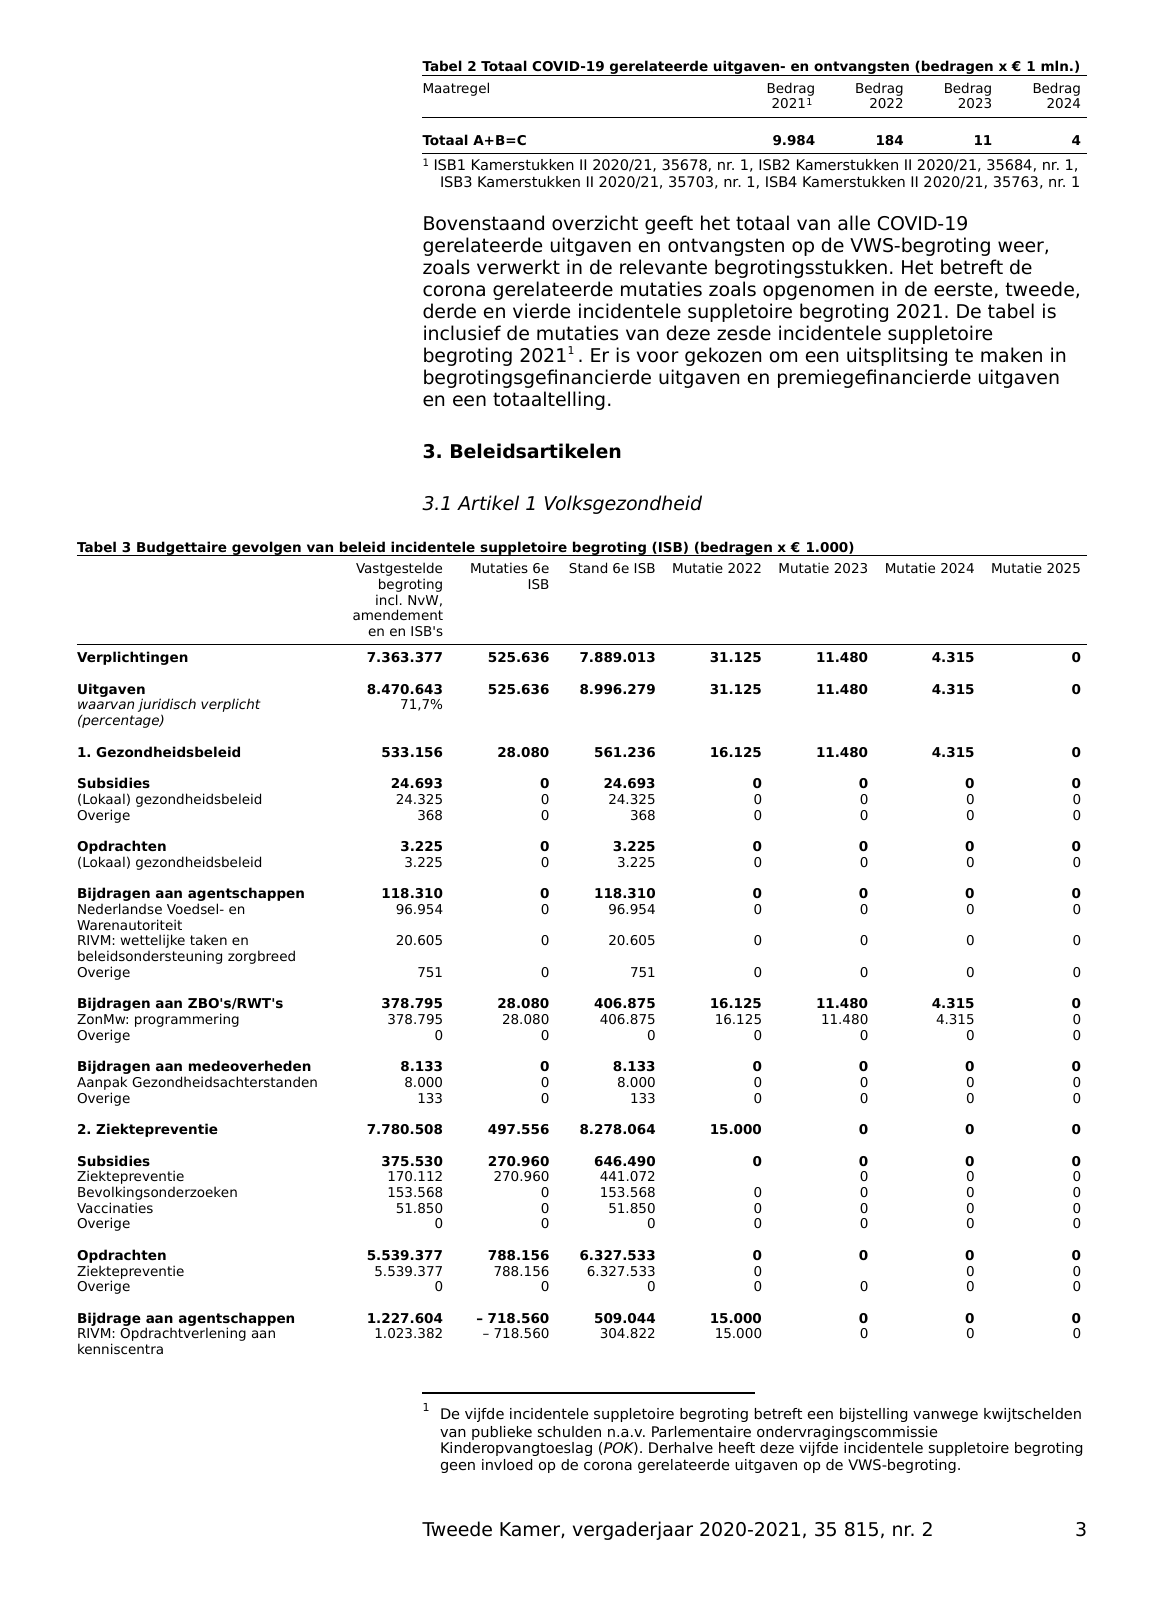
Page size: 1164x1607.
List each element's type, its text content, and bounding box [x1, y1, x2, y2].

table_cell 15.000 [661, 1326, 768, 1358]
table_cell 0 [768, 1090, 874, 1106]
table_cell 0 [980, 776, 1087, 792]
table_cell [732, 118, 821, 132]
table_cell [874, 823, 980, 839]
table_cell 11.480 [768, 744, 874, 760]
table_cell 0 [874, 1059, 980, 1075]
table_cell 0 [874, 1326, 980, 1358]
table_cell 4.315 [874, 996, 980, 1012]
table_cell [980, 980, 1087, 996]
table_cell 0 [768, 965, 874, 980]
table_cell [874, 1138, 980, 1153]
table_cell 0 [874, 933, 980, 964]
table_cell 0 [343, 1216, 449, 1232]
table_cell 0 [874, 902, 980, 933]
table_cell [661, 1169, 768, 1185]
table_cell [343, 666, 449, 681]
table_cell [449, 729, 555, 744]
table_cell 0 [874, 776, 980, 792]
table_cell 11.480 [768, 681, 874, 697]
table_cell 16.125 [661, 744, 768, 760]
table_cell Stand 6e ISB [555, 556, 661, 644]
table_cell 3.225 [555, 855, 661, 870]
table_cell 0 [661, 1216, 768, 1232]
table_cell Mutatie 2025 [980, 556, 1087, 644]
table_cell 3.225 [343, 839, 449, 854]
table_cell [343, 870, 449, 886]
table_cell [77, 870, 342, 886]
table_cell 525.636 [449, 645, 555, 666]
table_cell 0 [768, 1248, 874, 1263]
table_cell [449, 1232, 555, 1248]
table_cell 24.693 [343, 776, 449, 792]
table_cell [874, 870, 980, 886]
table_cell [555, 870, 661, 886]
table_cell 0 [768, 1075, 874, 1090]
table_cell Ziektepreventie [77, 1169, 342, 1185]
table_cell Uitgaven [77, 681, 342, 697]
table_cell [980, 729, 1087, 744]
table_cell 0 [768, 839, 874, 854]
table_cell 0 [980, 1059, 1087, 1075]
table_cell 0 [980, 1311, 1087, 1326]
table_cell [874, 1106, 980, 1122]
table_cell 0 [980, 1326, 1087, 1358]
table_cell 533.156 [343, 744, 449, 760]
table_cell 0 [980, 681, 1087, 697]
table_cell [874, 980, 980, 996]
table_cell 20.605 [343, 933, 449, 964]
table_cell 561.236 [555, 744, 661, 760]
table_cell 0 [449, 1216, 555, 1232]
table_cell 0 [980, 1075, 1087, 1090]
table_cell [77, 666, 342, 681]
table_cell 0 [449, 776, 555, 792]
table_cell 1.227.604 [343, 1311, 449, 1326]
table_cell 96.954 [343, 902, 449, 933]
table_cell [768, 697, 874, 729]
table_cell [874, 729, 980, 744]
table_cell 4.315 [874, 1012, 980, 1027]
table_cell Overige [77, 1216, 342, 1232]
table_cell (Lokaal) gezondheidsbeleid [77, 792, 342, 807]
table_cell 0 [874, 792, 980, 807]
table_cell [980, 1138, 1087, 1153]
table_cell 378.795 [343, 996, 449, 1012]
table_cell 0 [874, 965, 980, 980]
table_cell [661, 1232, 768, 1248]
table_cell [768, 1295, 874, 1311]
table_cell 0 [768, 1216, 874, 1232]
table_cell [77, 1043, 342, 1059]
table_cell 11 [910, 133, 998, 153]
table_cell [661, 729, 768, 744]
table_cell 0 [768, 792, 874, 807]
table_cell [661, 760, 768, 776]
table_cell 0 [449, 1028, 555, 1043]
table_cell – 718.560 [449, 1311, 555, 1326]
table_cell 0 [768, 1185, 874, 1201]
table_cell [980, 760, 1087, 776]
table_cell [555, 1138, 661, 1153]
table_cell [980, 697, 1087, 729]
table_cell 8.000 [343, 1075, 449, 1090]
table_cell 133 [555, 1090, 661, 1106]
table_cell 788.156 [449, 1248, 555, 1263]
table_cell 0 [768, 933, 874, 964]
table_cell 8.133 [343, 1059, 449, 1075]
table_cell 0 [980, 1185, 1087, 1201]
table_cell 31.125 [661, 681, 768, 697]
table_cell [343, 729, 449, 744]
table_cell 0 [343, 1028, 449, 1043]
table_cell [874, 1043, 980, 1059]
table_cell [980, 1295, 1087, 1311]
table_header Tabel 2 Totaal COVID-19 gerelateerde uitgaven- en ontvangsten (bedragen x € 1 mln.) [422, 59, 1087, 75]
table_cell 0 [980, 996, 1087, 1012]
table_cell 1.023.382 [343, 1326, 449, 1358]
table_cell Bijdragen aan agentschappen [77, 886, 342, 902]
table_cell 270.960 [449, 1169, 555, 1185]
table_cell 509.044 [555, 1311, 661, 1326]
table_cell 0 [768, 855, 874, 870]
table_cell 0 [874, 1122, 980, 1138]
table_cell [768, 1232, 874, 1248]
table_cell [343, 760, 449, 776]
table_cell [980, 1232, 1087, 1248]
table_cell [555, 1043, 661, 1059]
table_cell 4.315 [874, 681, 980, 697]
table_cell Bedrag 2024 [998, 76, 1087, 117]
subtitle 3.1 Artikel 1 Volksgezondheid [422, 492, 1087, 514]
table_cell 0 [980, 902, 1087, 933]
table_cell 118.310 [555, 886, 661, 902]
table_cell [555, 760, 661, 776]
table_cell 0 [980, 1279, 1087, 1295]
table_cell 0 [980, 1169, 1087, 1185]
table_cell [343, 980, 449, 996]
table_cell Mutaties 6e ISB [449, 556, 555, 644]
table_cell 0 [449, 1059, 555, 1075]
table_cell [661, 980, 768, 996]
table_cell Bijdragen aan ZBO's/RWT's [77, 996, 342, 1012]
table_cell 0 [980, 645, 1087, 666]
table_cell 0 [449, 965, 555, 980]
table_cell 7.363.377 [343, 645, 449, 666]
table_cell [980, 1106, 1087, 1122]
table_cell [449, 1043, 555, 1059]
table_cell [449, 697, 555, 729]
table_cell 368 [343, 807, 449, 823]
table_cell Overige [77, 1090, 342, 1106]
table_cell Overige [77, 1279, 342, 1295]
table_cell 0 [449, 807, 555, 823]
table_cell 0 [449, 839, 555, 854]
table_cell [449, 980, 555, 996]
table_cell [661, 870, 768, 886]
table_cell 0 [449, 1185, 555, 1201]
table_cell 0 [768, 886, 874, 902]
table_cell 0 [449, 933, 555, 964]
table_cell 0 [449, 1201, 555, 1216]
table_cell Overige [77, 807, 342, 823]
table_cell 525.636 [449, 681, 555, 697]
table_cell 7.780.508 [343, 1122, 449, 1138]
table_cell 0 [980, 792, 1087, 807]
table_cell 0 [874, 1201, 980, 1216]
table_cell ZonMw: programmering [77, 1012, 342, 1027]
table_cell 1 ISB1 Kamerstukken II 2020/21, 35678, nr. 1, ISB2 Kamerstukken II 2020/21, 35684, nr. 1, ISB3 Kamerstukken II 2020/21, 35703, nr. 1, ISB4 Kamerstukken II 2020/21, 35763, nr. 1 [422, 154, 1087, 191]
table_cell 0 [449, 855, 555, 870]
table_cell 0 [874, 886, 980, 902]
table_cell [768, 1043, 874, 1059]
table_cell [449, 823, 555, 839]
table_cell [874, 1232, 980, 1248]
table_cell 8.996.279 [555, 681, 661, 697]
table_cell 0 [661, 1059, 768, 1075]
table_cell RIVM: Opdrachtverlening aan kenniscentra [77, 1326, 342, 1358]
table_cell [874, 666, 980, 681]
table_cell 20.605 [555, 933, 661, 964]
table_cell 0 [980, 1216, 1087, 1232]
table_cell 0 [768, 902, 874, 933]
table_cell – 718.560 [449, 1326, 555, 1358]
table_cell 0 [661, 807, 768, 823]
table_cell 0 [874, 1153, 980, 1169]
table_cell 8.133 [555, 1059, 661, 1075]
table_cell [77, 1295, 342, 1311]
table_cell 96.954 [555, 902, 661, 933]
table_cell 3.225 [555, 839, 661, 854]
table_cell 28.080 [449, 1012, 555, 1027]
table_cell 0 [661, 855, 768, 870]
table_cell [980, 870, 1087, 886]
table_cell Maatregel [422, 76, 732, 117]
table_cell [77, 1138, 342, 1153]
table_cell [77, 1106, 342, 1122]
table_cell [449, 760, 555, 776]
table_cell [555, 1232, 661, 1248]
table_cell 0 [661, 933, 768, 964]
table_cell 375.530 [343, 1153, 449, 1169]
table_cell Bedrag 2023 [910, 76, 998, 117]
table_cell [449, 1295, 555, 1311]
table_cell [661, 823, 768, 839]
table_cell 0 [874, 1169, 980, 1185]
table_cell 4.315 [874, 744, 980, 760]
table_cell 15.000 [661, 1311, 768, 1326]
table_cell [555, 980, 661, 996]
table_cell 184 [821, 133, 909, 153]
table_cell 16.125 [661, 1012, 768, 1027]
table_cell 0 [874, 807, 980, 823]
table_cell 0 [661, 1153, 768, 1169]
table_cell 6.327.533 [555, 1248, 661, 1263]
table_cell [768, 1106, 874, 1122]
table_cell 0 [980, 1028, 1087, 1043]
table_cell 0 [874, 1279, 980, 1295]
table_cell [768, 729, 874, 744]
table_cell Opdrachten [77, 1248, 342, 1263]
table_cell 0 [980, 965, 1087, 980]
table_cell Overige [77, 965, 342, 980]
table_cell 441.072 [555, 1169, 661, 1185]
table_cell 0 [980, 933, 1087, 964]
table_cell 0 [768, 1279, 874, 1295]
table_cell Subsidies [77, 1153, 342, 1169]
table_cell 788.156 [449, 1264, 555, 1279]
table_cell 0 [661, 886, 768, 902]
table_cell 0 [768, 776, 874, 792]
table_cell Mutatie 2024 [874, 556, 980, 644]
table_cell 0 [980, 807, 1087, 823]
table_cell [343, 1232, 449, 1248]
table_cell [998, 118, 1087, 132]
table_cell 0 [661, 1248, 768, 1263]
table_cell 0 [661, 965, 768, 980]
table_cell 153.568 [343, 1185, 449, 1201]
table_cell [768, 1138, 874, 1153]
table_cell Bedrag 2022 [821, 76, 909, 117]
table_cell 378.795 [343, 1012, 449, 1027]
table_cell 646.490 [555, 1153, 661, 1169]
table_cell 0 [768, 807, 874, 823]
table_cell 28.080 [449, 996, 555, 1012]
table_cell [768, 760, 874, 776]
table_cell 1. Gezondheidsbeleid [77, 744, 342, 760]
table_cell [343, 823, 449, 839]
table_cell [874, 1295, 980, 1311]
table_cell 15.000 [661, 1122, 768, 1138]
table_cell 368 [555, 807, 661, 823]
table_cell Opdrachten [77, 839, 342, 854]
table_cell Overige [77, 1028, 342, 1043]
table_cell 304.822 [555, 1326, 661, 1358]
table_cell [661, 1106, 768, 1122]
table_cell 5.539.377 [343, 1248, 449, 1263]
table_cell Mutatie 2022 [661, 556, 768, 644]
table_cell 0 [661, 1028, 768, 1043]
table_cell [661, 697, 768, 729]
table_cell [980, 1043, 1087, 1059]
table_cell [768, 666, 874, 681]
table_cell 9.984 [732, 133, 821, 153]
table_cell 28.080 [449, 744, 555, 760]
table_cell 4.315 [874, 645, 980, 666]
table_cell 7.889.013 [555, 645, 661, 666]
table_cell 0 [980, 744, 1087, 760]
table_cell 0 [449, 1075, 555, 1090]
table_cell [77, 823, 342, 839]
table_cell 153.568 [555, 1185, 661, 1201]
table_cell 0 [980, 1012, 1087, 1027]
table_cell 133 [343, 1090, 449, 1106]
table_cell 4 [998, 133, 1087, 153]
table_cell 0 [980, 1201, 1087, 1216]
table_cell [661, 1138, 768, 1153]
table_cell 8.000 [555, 1075, 661, 1090]
table_cell Totaal A+B=C [422, 133, 732, 153]
table_cell 0 [449, 1279, 555, 1295]
table_cell 0 [874, 1075, 980, 1090]
table_cell 406.875 [555, 1012, 661, 1027]
table_cell [449, 1106, 555, 1122]
table_cell 0 [555, 1028, 661, 1043]
table_cell [449, 666, 555, 681]
table_cell 0 [343, 1279, 449, 1295]
table_cell 8.470.643 [343, 681, 449, 697]
table_cell 8.278.064 [555, 1122, 661, 1138]
table_cell 0 [449, 1090, 555, 1106]
table_cell Bevolkingsonderzoeken [77, 1185, 342, 1201]
table_cell 0 [661, 902, 768, 933]
table_cell 0 [980, 886, 1087, 902]
table_cell 0 [768, 1326, 874, 1358]
table_cell 0 [768, 1153, 874, 1169]
table_cell 0 [980, 1264, 1087, 1279]
table_cell Vastgestelde begroting incl. NvW, amendementen en ISB's [343, 556, 449, 644]
table_cell 0 [874, 1216, 980, 1232]
table_cell 51.850 [555, 1201, 661, 1216]
table_cell 0 [661, 1201, 768, 1216]
table_cell 270.960 [449, 1153, 555, 1169]
table_cell 0 [768, 1122, 874, 1138]
table_cell [343, 1043, 449, 1059]
table_cell Bijdragen aan medeoverheden [77, 1059, 342, 1075]
table_cell [768, 1264, 874, 1279]
table_cell [821, 118, 909, 132]
table_cell 0 [874, 1311, 980, 1326]
table_cell 0 [874, 839, 980, 854]
table_cell 0 [768, 1169, 874, 1185]
table_cell 0 [874, 1090, 980, 1106]
table_cell 0 [980, 855, 1087, 870]
table_cell [77, 556, 342, 644]
table_cell [555, 1295, 661, 1311]
table_cell 51.850 [343, 1201, 449, 1216]
table_cell 406.875 [555, 996, 661, 1012]
table_cell [77, 760, 342, 776]
table_cell Bijdrage aan agentschappen [77, 1311, 342, 1326]
table_cell [555, 1106, 661, 1122]
table_cell [77, 1232, 342, 1248]
table_cell 11.480 [768, 996, 874, 1012]
table_cell [768, 870, 874, 886]
table_cell [555, 729, 661, 744]
table_cell (Lokaal) gezondheidsbeleid [77, 855, 342, 870]
table_cell 0 [874, 855, 980, 870]
table_cell [343, 1138, 449, 1153]
table_cell 0 [555, 1279, 661, 1295]
table_cell Vaccinaties [77, 1201, 342, 1216]
table_cell [555, 666, 661, 681]
table_cell [768, 823, 874, 839]
table_cell [449, 870, 555, 886]
subtitle 3. Beleidsartikelen [422, 441, 1087, 462]
table_cell 0 [661, 1279, 768, 1295]
table_cell 0 [661, 1185, 768, 1201]
table_cell waarvan juridisch verplicht (percentage) [77, 697, 342, 729]
table_cell 0 [980, 839, 1087, 854]
table_cell Verplichtingen [77, 645, 342, 666]
table_cell 0 [555, 1216, 661, 1232]
table_cell [422, 118, 732, 132]
table_cell 0 [980, 1090, 1087, 1106]
table_cell 0 [661, 1264, 768, 1279]
table_cell 751 [343, 965, 449, 980]
table_cell 0 [874, 1185, 980, 1201]
table_cell [555, 697, 661, 729]
table_cell [343, 1106, 449, 1122]
table_cell [343, 1295, 449, 1311]
table_cell [980, 666, 1087, 681]
text Bovenstaand overzicht geeft het totaal van alle COVID-19 gerelateerde uitgaven en ontvangsten op de VWS-begroting weer, zoals verwerkt in de relevante begrotingsstukken. Het betreft de corona gerelateerde mutaties zoals opgenomen in de eerste, tweede, derde en vierde incidentele suppletoire begroting 2021. De tabel is inclusief de mutaties van deze zesde incidentele suppletoire begroting 2021. Er is voor gekozen om een uitsplitsing te maken in begrotingsgefinancierde uitgaven en premiegefinancierde uitgaven en een totaaltelling. [422, 213, 1087, 411]
table_cell 0 [768, 1028, 874, 1043]
table_cell 0 [661, 776, 768, 792]
table_cell [77, 980, 342, 996]
table_cell 0 [449, 792, 555, 807]
table_cell 0 [661, 839, 768, 854]
table_cell 24.325 [555, 792, 661, 807]
table_cell Aanpak Gezondheidsachterstanden [77, 1075, 342, 1090]
table_cell [449, 1138, 555, 1153]
table_cell 0 [768, 1311, 874, 1326]
table_cell 0 [661, 1090, 768, 1106]
table_cell 0 [449, 902, 555, 933]
table_cell 0 [768, 1201, 874, 1216]
table_cell [661, 1295, 768, 1311]
table_cell [874, 697, 980, 729]
table_cell [77, 729, 342, 744]
table_cell [768, 980, 874, 996]
table_cell 24.693 [555, 776, 661, 792]
table_cell Mutatie 2023 [768, 556, 874, 644]
table_cell 0 [661, 1075, 768, 1090]
table_cell [661, 666, 768, 681]
table_cell [980, 823, 1087, 839]
table_cell 170.112 [343, 1169, 449, 1185]
table_cell 0 [874, 1248, 980, 1263]
table_cell 16.125 [661, 996, 768, 1012]
table_cell Nederlandse Voedsel- en Warenautoriteit [77, 902, 342, 933]
table_cell 0 [874, 1028, 980, 1043]
table_cell 31.125 [661, 645, 768, 666]
table_cell 0 [980, 1122, 1087, 1138]
table_cell Subsidies [77, 776, 342, 792]
text De vijfde incidentele suppletoire begroting betreft een bijstelling vanwege kwijtschelden van publieke schulden n.a.v. Parlementaire ondervragingscommissie Kinderopvangtoeslag (POK). Derhalve heeft deze vijfde incidentele suppletoire begroting geen invloed op de corona gerelateerde uitgaven op de VWS-begroting. [422, 1402, 1087, 1474]
table_cell 0 [980, 1153, 1087, 1169]
table_cell 11.480 [768, 645, 874, 666]
table_cell [910, 118, 998, 132]
table_cell 497.556 [449, 1122, 555, 1138]
table_cell 6.327.533 [555, 1264, 661, 1279]
table_cell RIVM: wettelijke taken en beleidsondersteuning zorgbreed [77, 933, 342, 964]
table_cell 118.310 [343, 886, 449, 902]
table_cell [661, 1043, 768, 1059]
table_cell 3.225 [343, 855, 449, 870]
table_cell 2. Ziektepreventie [77, 1122, 342, 1138]
table_cell 11.480 [768, 1012, 874, 1027]
table_cell 0 [768, 1059, 874, 1075]
table_header Tabel 3 Budgettaire gevolgen van beleid incidentele suppletoire begroting (ISB) (bedragen x € 1.000) [77, 540, 1087, 555]
table_cell Bedrag 20211 [732, 76, 821, 117]
table_cell 0 [980, 1248, 1087, 1263]
table_cell 71,7% [343, 697, 449, 729]
table_cell 0 [874, 1264, 980, 1279]
table_cell 0 [449, 886, 555, 902]
table_cell 5.539.377 [343, 1264, 449, 1279]
table_cell Ziektepreventie [77, 1264, 342, 1279]
table_cell 751 [555, 965, 661, 980]
table_cell 0 [661, 792, 768, 807]
table_cell [874, 760, 980, 776]
table_cell [555, 823, 661, 839]
table_cell 24.325 [343, 792, 449, 807]
